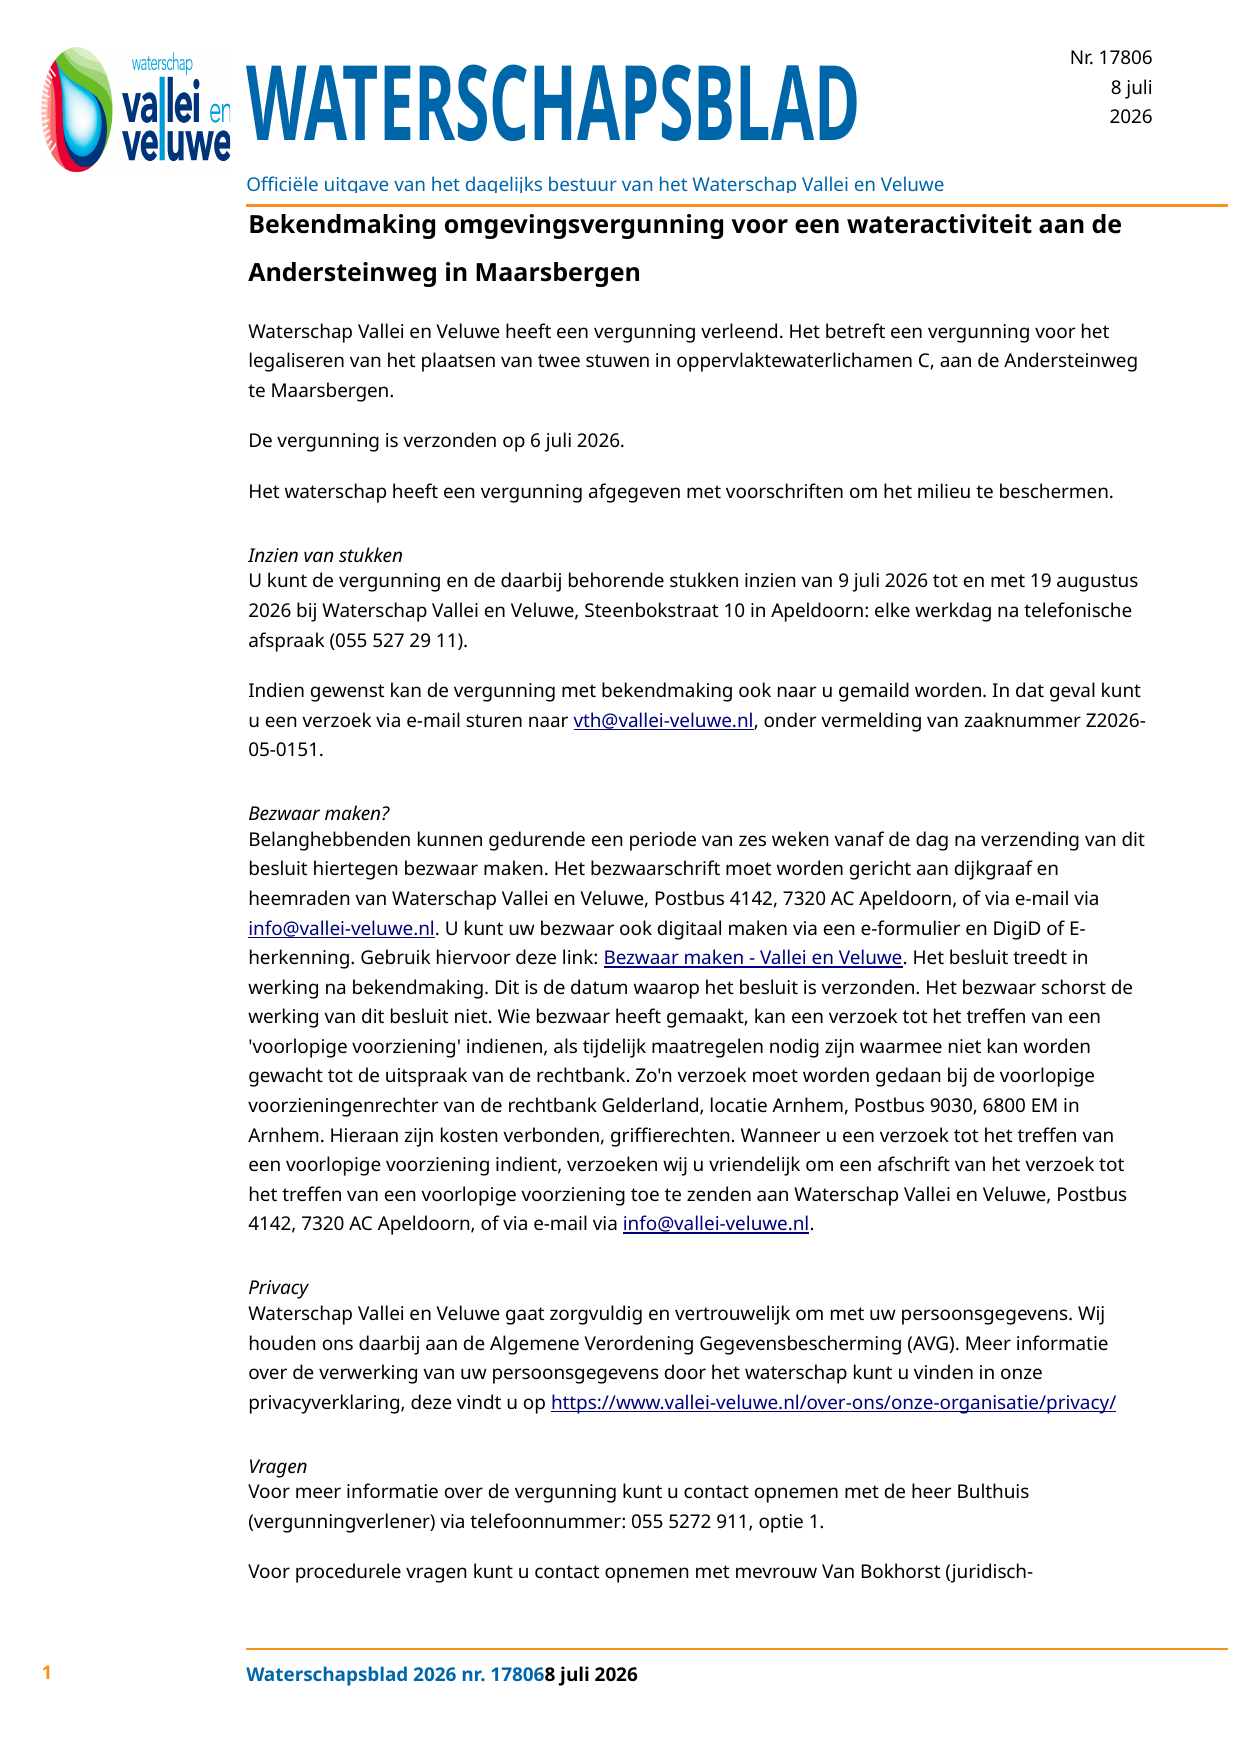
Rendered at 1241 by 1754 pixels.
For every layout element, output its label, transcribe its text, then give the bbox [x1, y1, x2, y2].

text Voor meer informatie over de vergunning kunt u contact opnemen met de heer Bulthuis (vergunningverlener) via telefoonnummer: 055 5272 911, optie 1. [248, 1479, 1152, 1534]
text Indien gewenst kan de vergunning met bekendmaking ook naar u gemaild worden. In dat geval kunt u een verzoek via e-mail sturen naar vth@vallei-veluwe.nl, onder vermelding van zaaknummer Z2026-05-0151. [248, 677, 1152, 762]
text Vragen [248, 1453, 1152, 1479]
text Bekendmaking omgevingsvergunning voor een wateractiviteit aan de Andersteinweg in Maarsbergen [248, 207, 1152, 288]
text U kunt de vergunning en de daarbij behorende stukken inzien van 9 juli 2026 tot en met 19 augustus 2026 bij Waterschap Vallei en Veluwe, Steenbokstraat 10 in Apeldoorn: elke werkdag na telefonische afspraak (055 527 29 11). [248, 568, 1152, 652]
text Waterschap Vallei en Veluwe heeft een vergunning verleend. Het betreft een vergunning voor het legaliseren van het plaatsen van twee stuwen in oppervlaktewaterlichamen C, aan de Andersteinweg te Maarsbergen. [248, 318, 1152, 403]
picture [41, 47, 231, 172]
text Belanghebbenden kunnen gedurende een periode van zes weken vanaf de dag na verzending van dit besluit hiertegen bezwaar maken. Het bezwaarschrift moet worden gericht aan dijkgraaf en heemraden van Waterschap Vallei en Veluwe, Postbus 4142, 7320 AC Apeldoorn, of via e-mail via info@vallei-veluwe.nl. U kunt uw bezwaar ook digitaal maken via een e-formulier en DigiD of E-herkenning. Gebruik hiervoor deze link: Bezwaar maken - Vallei en Veluwe. Het besluit treedt in werking na bekendmaking. Dit is de datum waarop het besluit is verzonden. Het bezwaar schorst de werking van dit besluit niet. Wie bezwaar heeft gemaakt, kan een verzoek tot het treffen van een 'voorlopige voorziening' indienen, als tijdelijk maatregelen nodig zijn waarmee niet kan worden gewacht tot de uitspraak van de rechtbank. Zo'n verzoek moet worden gedaan bij de voorlopige voorzieningenrechter van de rechtbank Gelderland, locatie Arnhem, Postbus 9030, 6800 EM in Arnhem. Hieraan zijn kosten verbonden, griffierechten. Wanneer u een verzoek tot het treffen van een voorlopige voorziening indient, verzoeken wij u vriendelijk om een afschrift van het verzoek tot het treffen van een voorlopige voorziening toe te zenden aan Waterschap Vallei en Veluwe, Postbus 4142, 7320 AC Apeldoorn, of via e-mail via info@vallei-veluwe.nl. [248, 826, 1152, 1236]
text Het waterschap heeft een vergunning afgegeven met voorschriften om het milieu te beschermen. [248, 478, 1152, 504]
text Voor procedurele vragen kunt u contact opnemen met mevrouw Van Bokhorst (juridisch- [248, 1559, 1152, 1584]
text Bezwaar maken? [248, 800, 1152, 826]
text Privacy [248, 1274, 1152, 1300]
text De vergunning is verzonden op 6 juli 2026. [248, 427, 1152, 453]
text Inzien van stukken [248, 542, 1152, 568]
text Waterschap Vallei en Veluwe gaat zorgvuldig en vertrouwelijk om met uw persoonsgegevens. Wij houden ons daarbij aan de Algemene Verordening Gegevensbescherming (AVG). Meer informatie over de verwerking van uw persoonsgegevens door het waterschap kunt u vinden in onze privacyverklaring, deze vindt u op https://www.vallei-veluwe.nl/over-ons/onze-organisatie/privacy/ [248, 1300, 1152, 1415]
